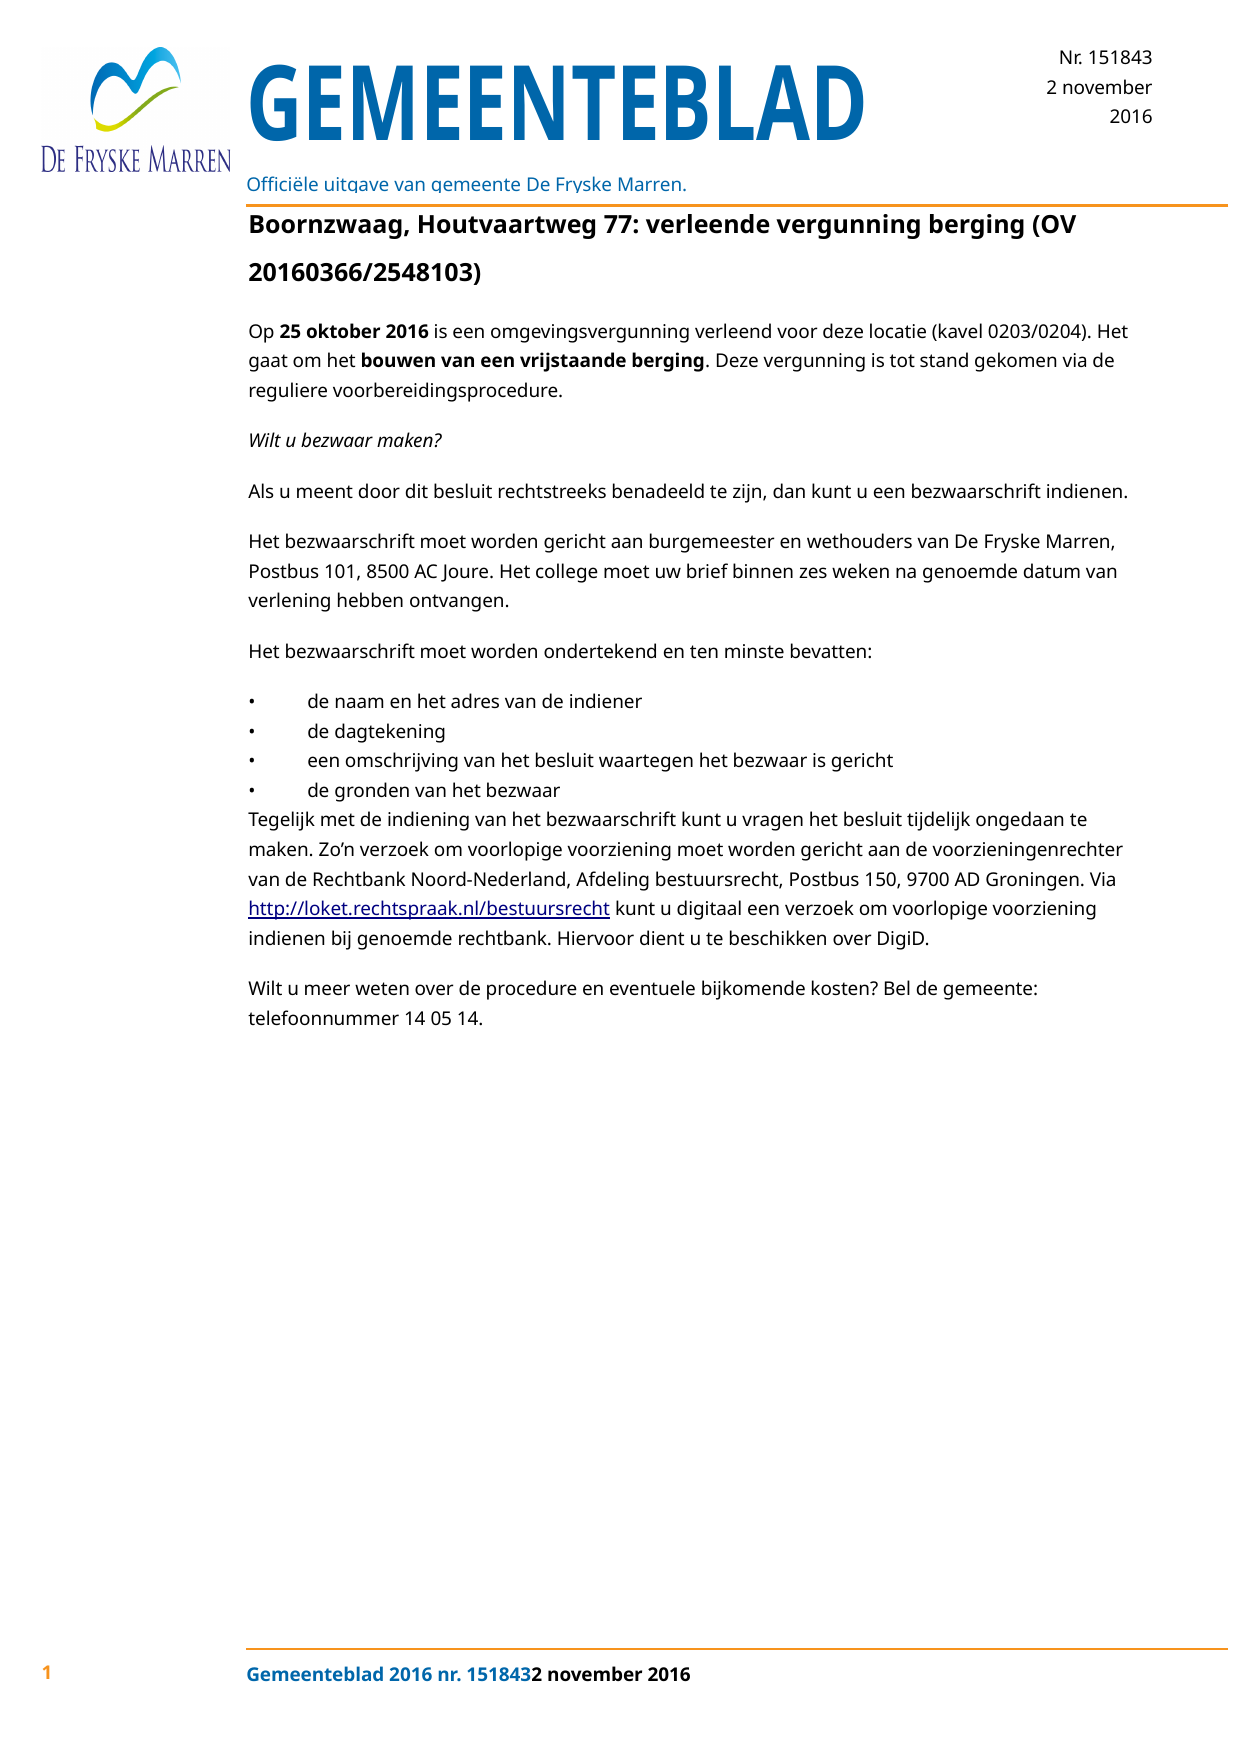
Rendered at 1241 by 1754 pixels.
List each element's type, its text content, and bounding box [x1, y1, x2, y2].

text Op 25 oktober 2016 is een omgevingsvergunning verleend voor deze locatie (kavel 0203/0204). Het gaat om het bouwen van een vrijstaande berging. Deze vergunning is tot stand gekomen via de reguliere voorbereidingsprocedure. [248, 318, 1152, 403]
text Het bezwaarschrift moet worden ondertekend en ten minste bevatten: [248, 638, 1152, 664]
list de dagtekening [248, 718, 1152, 744]
list de naam en het adres van de indiener [248, 688, 1152, 714]
text Wilt u meer weten over de procedure en eventuele bijkomende kosten? Bel de gemeente: telefoonnummer 14 05 14. [248, 975, 1152, 1031]
text Als u meent door dit besluit rechtstreeks benadeeld te zijn, dan kunt u een bezwaarschrift indienen. [248, 478, 1152, 504]
list de gronden van het bezwaar [248, 777, 1152, 803]
text Het bezwaarschrift moet worden gericht aan burgemeester en wethouders van De Fryske Marren, Postbus 101, 8500 AC Joure. Het college moet uw brief binnen zes weken na genoemde datum van verlening hebben ontvangen. [248, 528, 1152, 613]
list een omschrijving van het besluit waartegen het bezwaar is gericht [248, 747, 1152, 773]
picture [41, 47, 231, 172]
text Wilt u bezwaar maken? [248, 427, 1152, 453]
text Tegelijk met de indiening van het bezwaarschrift kunt u vragen het besluit tijdelijk ongedaan te maken. Zo’n verzoek om voorlopige voorziening moet worden gericht aan de voorzieningenrechter van de Rechtbank Noord-Nederland, Afdeling bestuursrecht, Postbus 150, 9700 AD Groningen. Via http://loket.rechtspraak.nl/bestuursrecht kunt u digitaal een verzoek om voorlopige voorziening indienen bij genoemde rechtbank. Hiervoor dient u te beschikken over DigiD. [248, 807, 1152, 951]
text Boornzwaag, Houtvaartweg 77: verleende vergunning berging (OV 20160366/2548103) [248, 207, 1152, 288]
